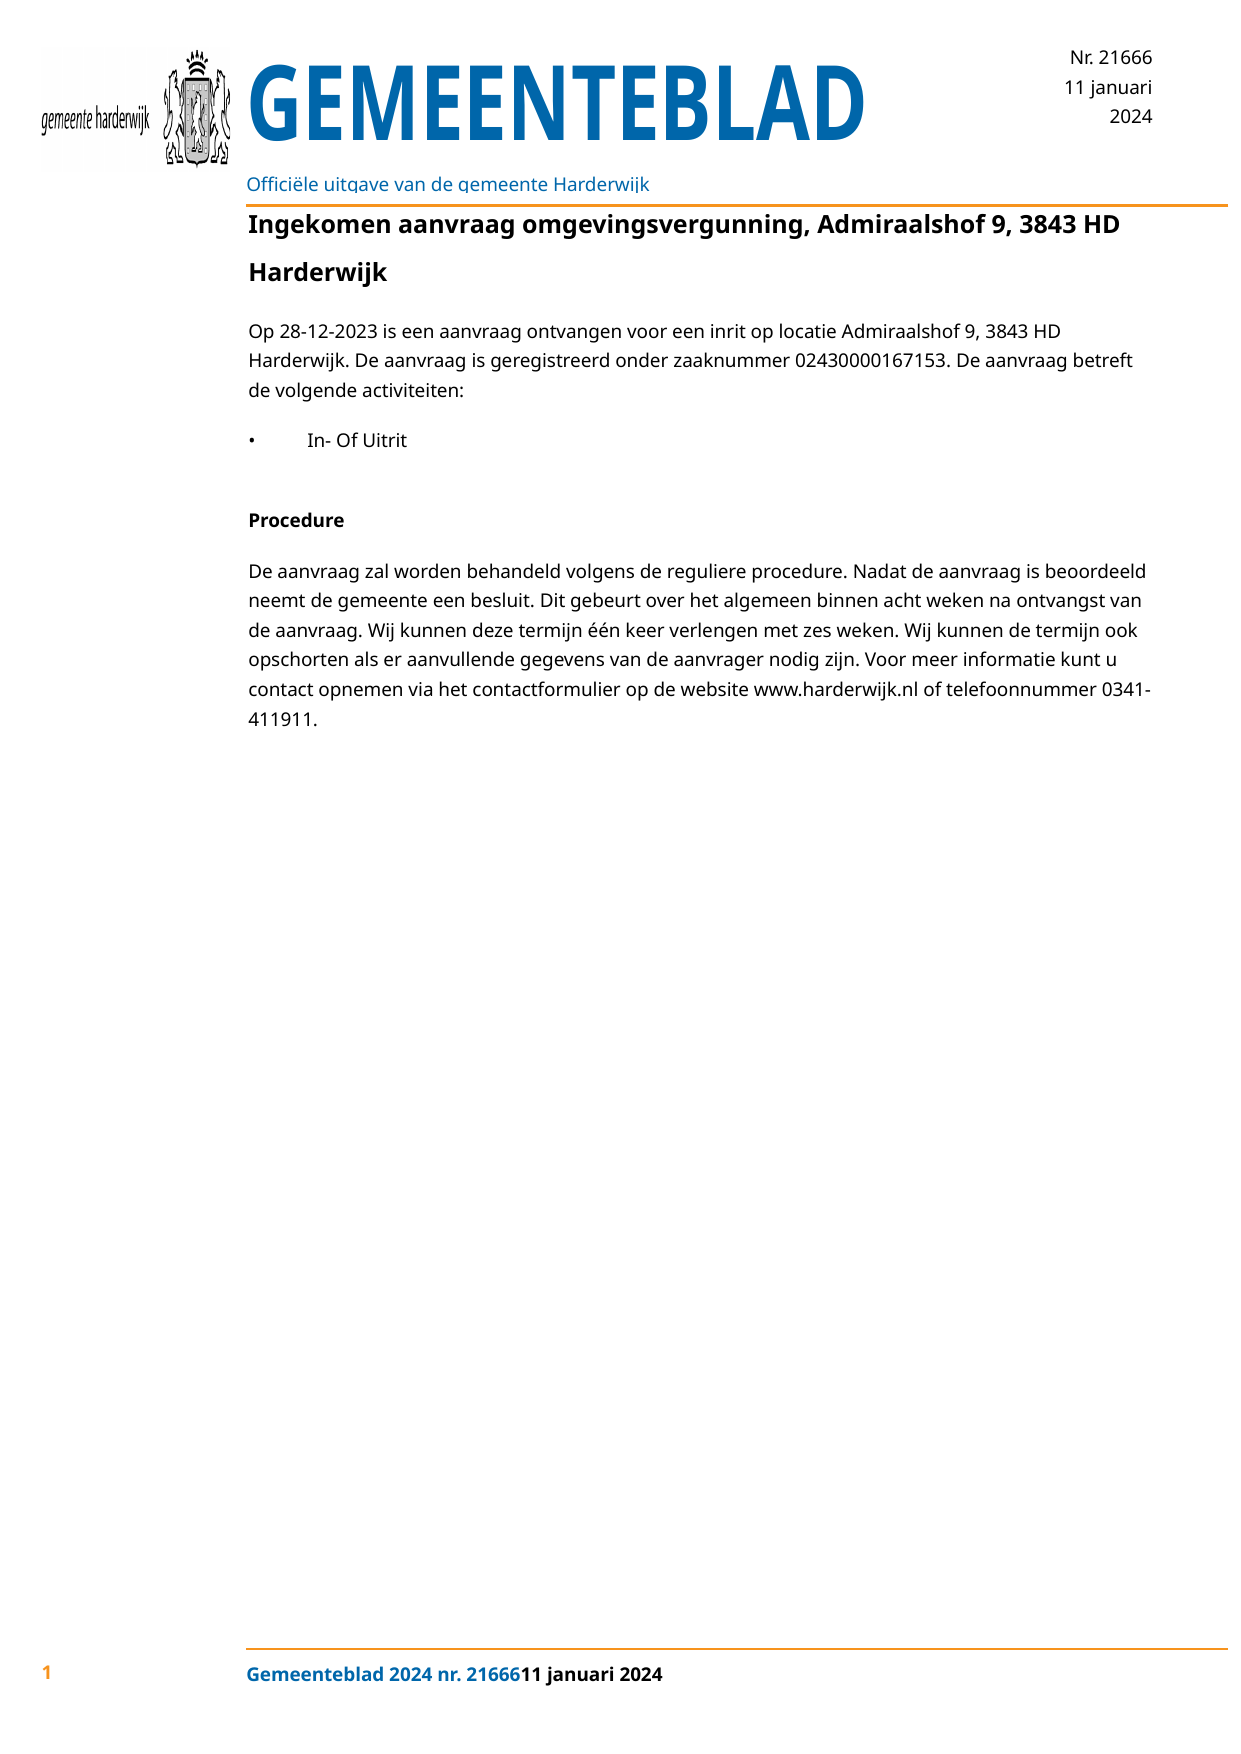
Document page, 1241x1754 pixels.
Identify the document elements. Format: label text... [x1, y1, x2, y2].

text Op 28-12-2023 is een aanvraag ontvangen voor een inrit op locatie Admiraalshof 9, 3843 HD Harderwijk. De aanvraag is geregistreerd onder zaaknummer 02430000167153. De aanvraag betreft de volgende activiteiten: [248, 318, 1152, 403]
text Procedure [248, 507, 1152, 533]
list In- Of Uitrit [248, 427, 1152, 453]
text De aanvraag zal worden behandeld volgens de reguliere procedure. Nadat de aanvraag is beoordeeld neemt de gemeente een besluit. Dit gebeurt over het algemeen binnen acht weken na ontvangst van de aanvraag. Wij kunnen deze termijn één keer verlengen met zes weken. Wij kunnen de termijn ook opschorten als er aanvullende gegevens van de aanvrager nodig zijn. Voor meer informatie kunt u contact opnemen via het contactformulier op de website www.harderwijk.nl of telefoonnummer 0341-411911. [248, 558, 1152, 732]
text Ingekomen aanvraag omgevingsvergunning, Admiraalshof 9, 3843 HD Harderwijk [248, 207, 1152, 288]
picture [41, 47, 231, 172]
